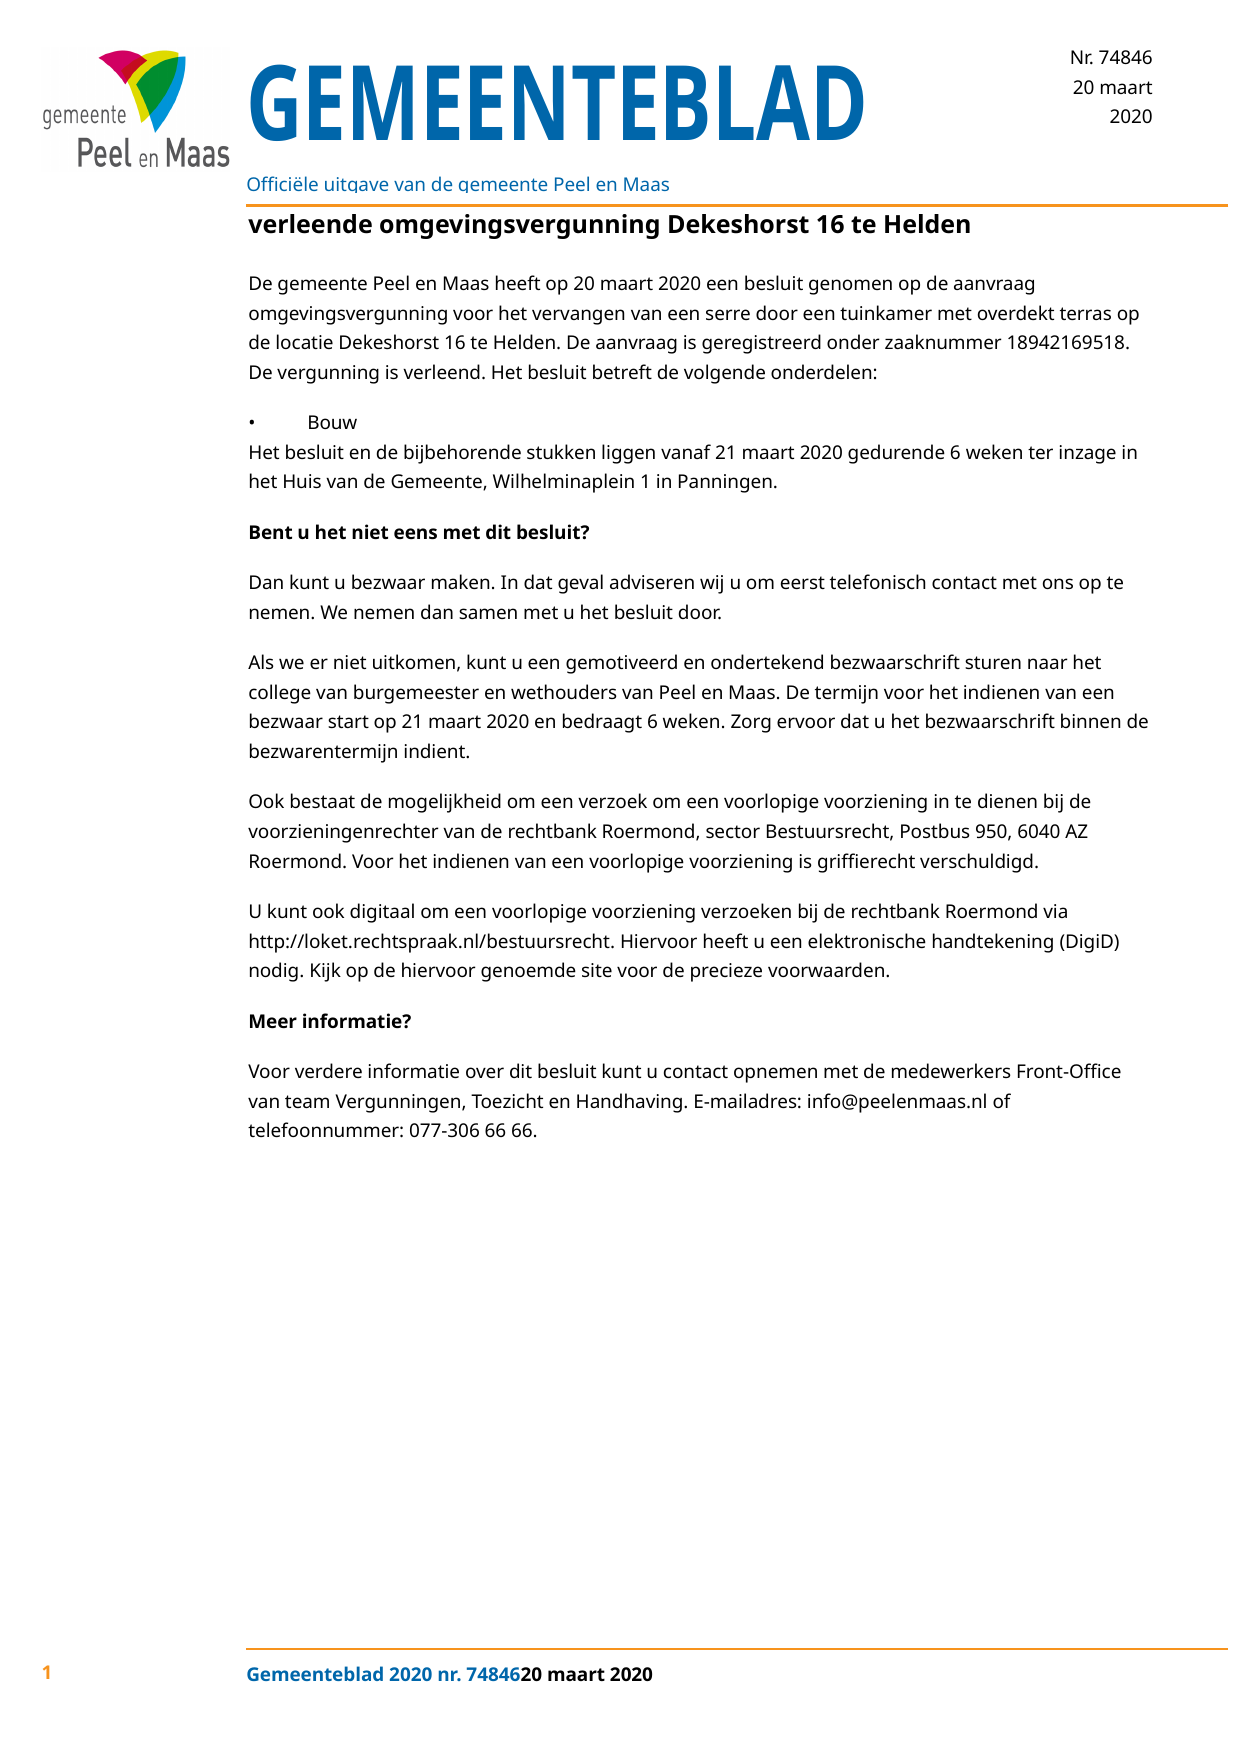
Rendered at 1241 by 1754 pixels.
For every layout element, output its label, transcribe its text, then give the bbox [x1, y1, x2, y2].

text Meer informatie? [248, 1008, 1152, 1033]
text Bent u het niet eens met dit besluit? [248, 519, 1152, 545]
text Het besluit en de bijbehorende stukken liggen vanaf 21 maart 2020 gedurende 6 weken ter inzage in het Huis van de Gemeente, Wilhelminaplein 1 in Panningen. [248, 439, 1152, 494]
text De gemeente Peel en Maas heeft op 20 maart 2020 een besluit genomen op de aanvraag omgevingsvergunning voor het vervangen van een serre door een tuinkamer met overdekt terras op de locatie Dekeshorst 16 te Helden. De aanvraag is geregistreerd onder zaaknummer 18942169518. De vergunning is verleend. Het besluit betreft de volgende onderdelen: [248, 270, 1152, 385]
text Als we er niet uitkomen, kunt u een gemotiveerd en ondertekend bezwaarschrift sturen naar het college van burgemeester en wethouders van Peel en Maas. De termijn voor het indienen van een bezwaar start op 21 maart 2020 en bedraagt 6 weken. Zorg ervoor dat u het bezwaarschrift binnen de bezwarentermijn indient. [248, 649, 1152, 764]
picture [41, 47, 231, 172]
text Voor verdere informatie over dit besluit kunt u contact opnemen met de medewerkers Front-Office van team Vergunningen, Toezicht en Handhaving. E-mailadres: info@peelenmaas.nl of telefoonnummer: 077-306 66 66. [248, 1058, 1152, 1143]
list Bouw [248, 409, 1152, 435]
text Dan kunt u bezwaar maken. In dat geval adviseren wij u om eerst telefonisch contact met ons op te nemen. We nemen dan samen met u het besluit door. [248, 569, 1152, 625]
text U kunt ook digitaal om een voorlopige voorziening verzoeken bij de rechtbank Roermond via http://loket.rechtspraak.nl/bestuursrecht. Hiervoor heeft u een elektronische handtekening (DigiD) nodig. Kijk op de hiervoor genoemde site voor de precieze voorwaarden. [248, 898, 1152, 983]
text Ook bestaat de mogelijkheid om een verzoek om een voorlopige voorziening in te dienen bij de voorzieningenrechter van de rechtbank Roermond, sector Bestuursrecht, Postbus 950, 6040 AZ Roermond. Voor het indienen van een voorlopige voorziening is griffierecht verschuldigd. [248, 789, 1152, 873]
text verleende omgevingsvergunning Dekeshorst 16 te Helden [248, 207, 1152, 241]
